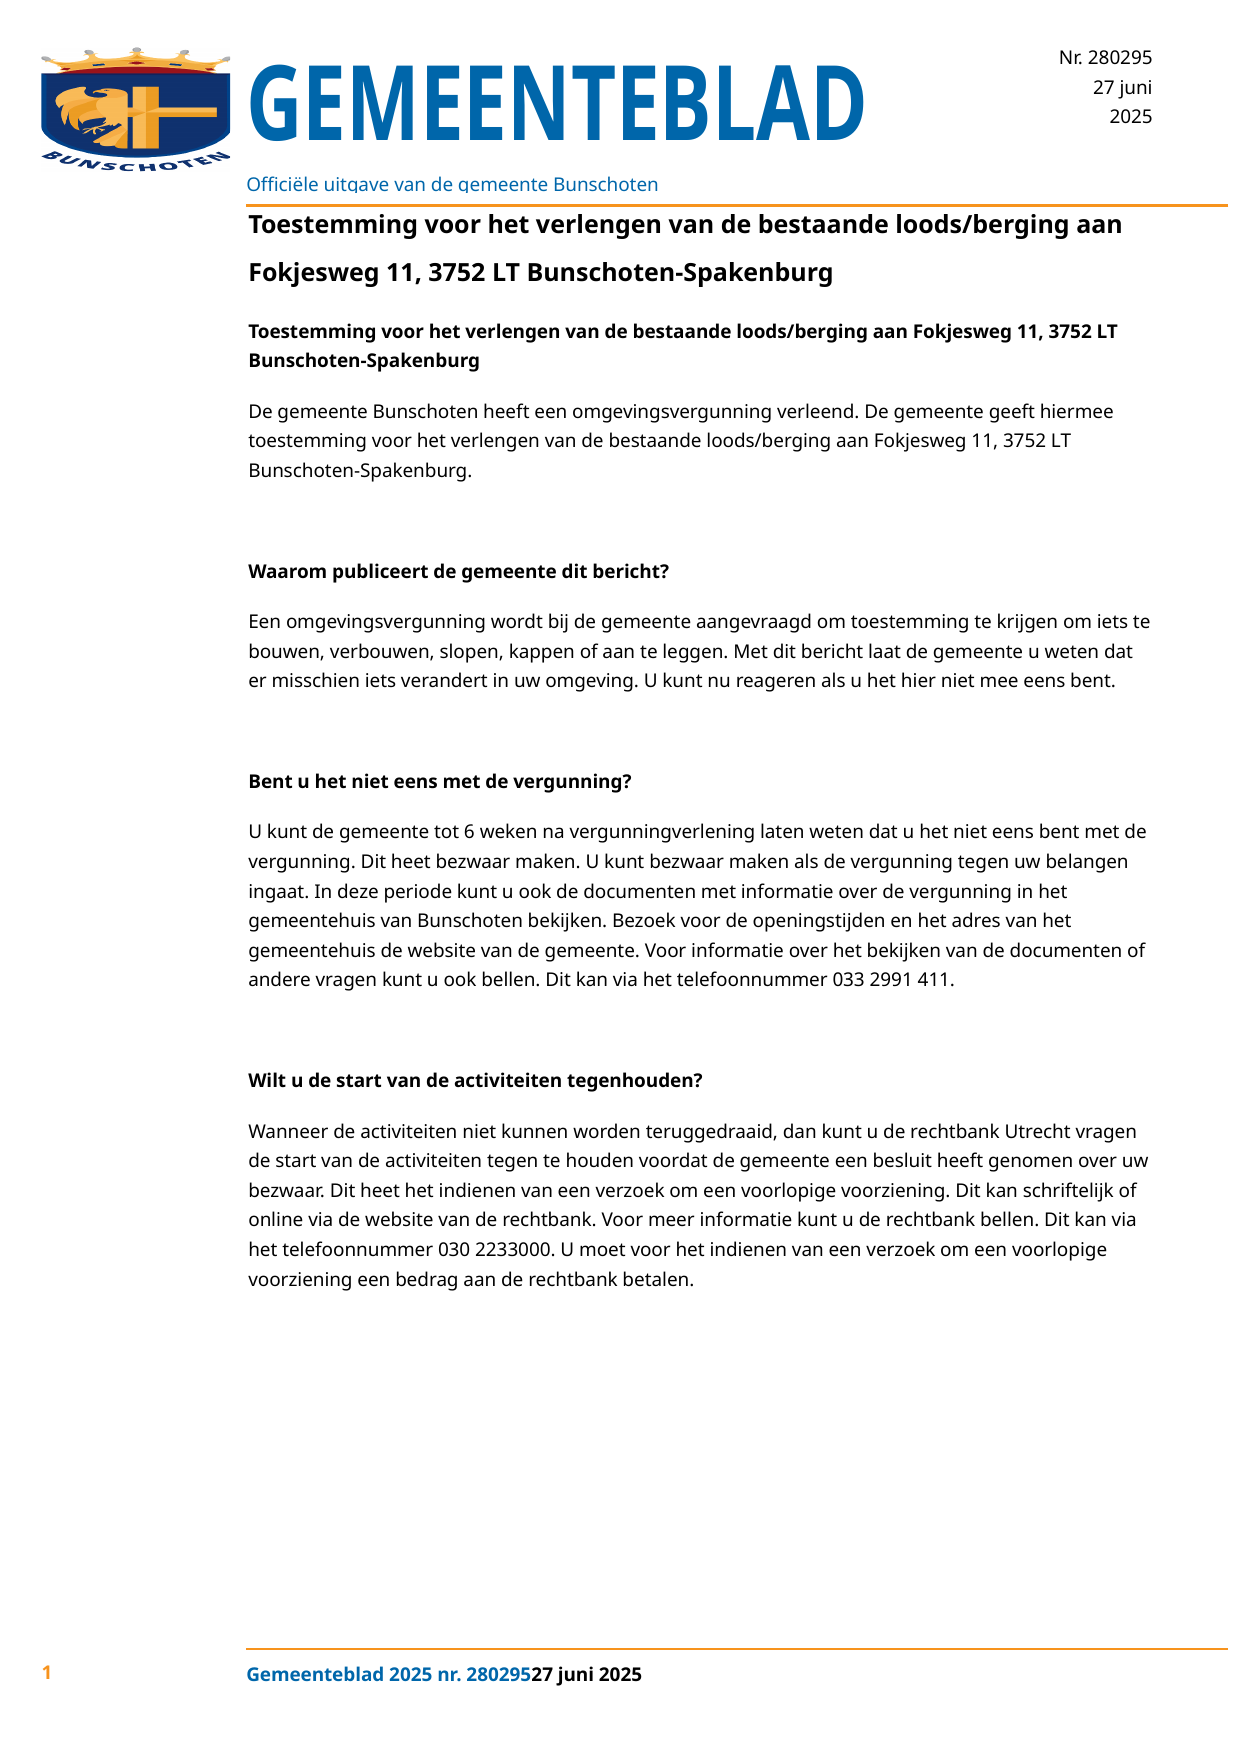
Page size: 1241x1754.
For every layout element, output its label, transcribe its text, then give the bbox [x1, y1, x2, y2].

text U kunt de gemeente tot 6 weken na vergunningverlening laten weten dat u het niet eens bent met de vergunning. Dit heet bezwaar maken. U kunt bezwaar maken als de vergunning tegen uw belangen ingaat. In deze periode kunt u ook de documenten met informatie over de vergunning in het gemeentehuis van Bunschoten bekijken. Bezoek voor de openingstijden en het adres van het gemeentehuis de website van de gemeente. Voor informatie over het bekijken van de documenten of andere vragen kunt u ook bellen. Dit kan via het telefoonnummer 033 2991 411. [248, 819, 1152, 992]
text Toestemming voor het verlengen van de bestaande loods/berging aan Fokjesweg 11, 3752 LT Bunschoten-Spakenburg [248, 207, 1152, 288]
text De gemeente Bunschoten heeft een omgevingsvergunning verleend. De gemeente geeft hiermee toestemming voor het verlengen van de bestaande loods/berging aan Fokjesweg 11, 3752 LT Bunschoten-Spakenburg. [248, 398, 1152, 483]
text Toestemming voor het verlengen van de bestaande loods/berging aan Fokjesweg 11, 3752 LT Bunschoten-Spakenburg [248, 318, 1152, 373]
text Wanneer de activiteiten niet kunnen worden teruggedraaid, dan kunt u de rechtbank Utrecht vragen de start van de activiteiten tegen te houden voordat de gemeente een besluit heeft genomen over uw bezwaar. Dit heet het indienen van een verzoek om een voorlopige voorziening. Dit kan schriftelijk of online via de website van de rechtbank. Voor meer informatie kunt u de rechtbank bellen. Dit kan via het telefoonnummer 030 2233000. U moet voor het indienen van een verzoek om een voorlopige voorziening een bedrag aan de rechtbank betalen. [248, 1118, 1152, 1292]
text Bent u het niet eens met de vergunning? [248, 768, 1152, 794]
text Een omgevingsvergunning wordt bij de gemeente aangevraagd om toestemming te krijgen om iets te bouwen, verbouwen, slopen, kappen of aan te leggen. Met dit bericht laat de gemeente u weten dat er misschien iets verandert in uw omgeving. U kunt nu reageren als u het hier niet mee eens bent. [248, 608, 1152, 693]
picture [41, 47, 231, 172]
text Waarom publiceert de gemeente dit bericht? [248, 558, 1152, 584]
text Wilt u de start van de activiteiten tegenhouden? [248, 1067, 1152, 1093]
